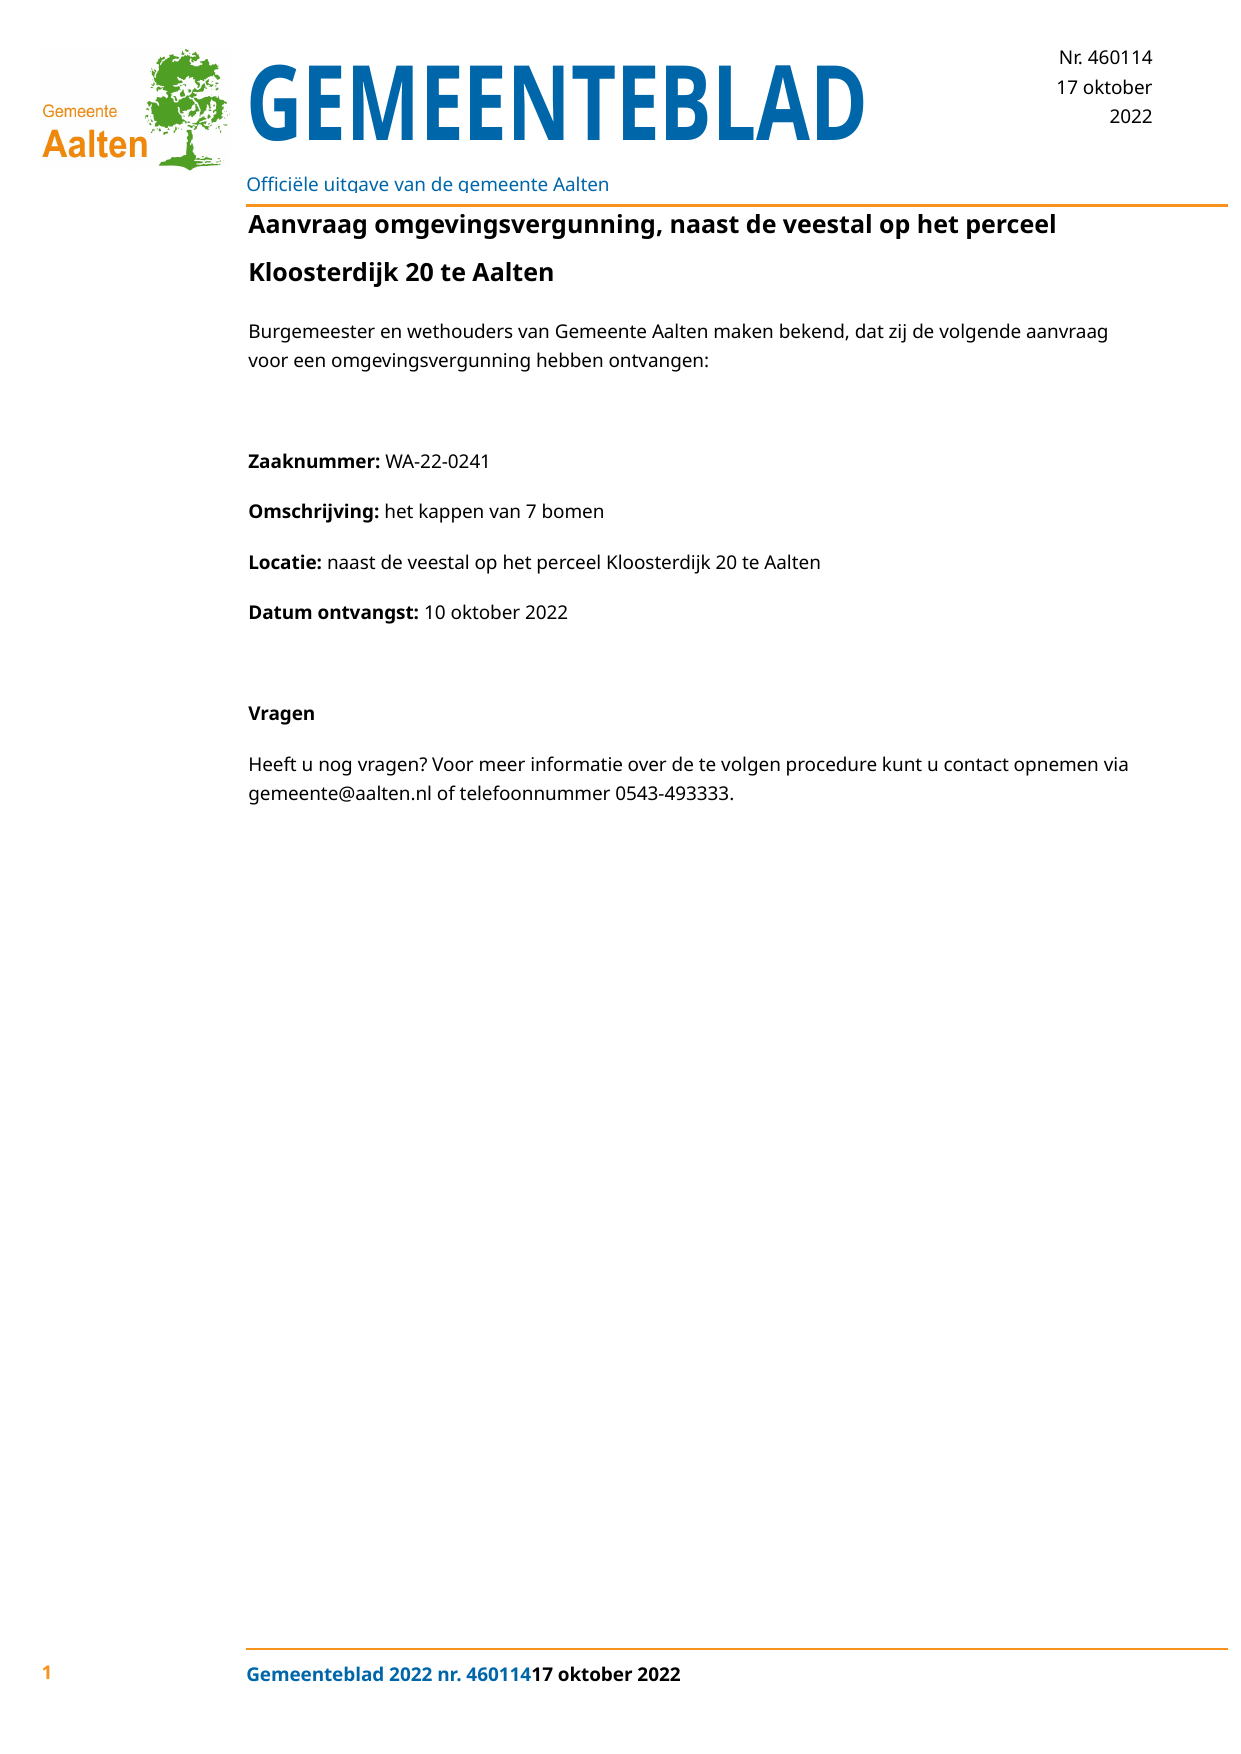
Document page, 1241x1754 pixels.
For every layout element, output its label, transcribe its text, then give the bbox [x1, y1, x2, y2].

text Aanvraag omgevingsvergunning, naast de veestal op het perceel Kloosterdijk 20 te Aalten [248, 207, 1152, 288]
text Heeft u nog vragen? Voor meer informatie over de te volgen procedure kunt u contact opnemen via gemeente@aalten.nl of telefoonnummer 0543-493333. [248, 751, 1152, 806]
text Datum ontvangst: 10 oktober 2022 [248, 599, 1152, 625]
text Locatie: naast de veestal op het perceel Kloosterdijk 20 te Aalten [248, 549, 1152, 575]
text Zaaknummer: WA-22-0241 [248, 448, 1152, 474]
text Omschrijving: het kappen van 7 bomen [248, 499, 1152, 524]
text Burgemeester en wethouders van Gemeente Aalten maken bekend, dat zij de volgende aanvraag voor een omgevingsvergunning hebben ontvangen: [248, 318, 1152, 373]
picture [41, 47, 231, 172]
text Vragen [248, 700, 1152, 726]
